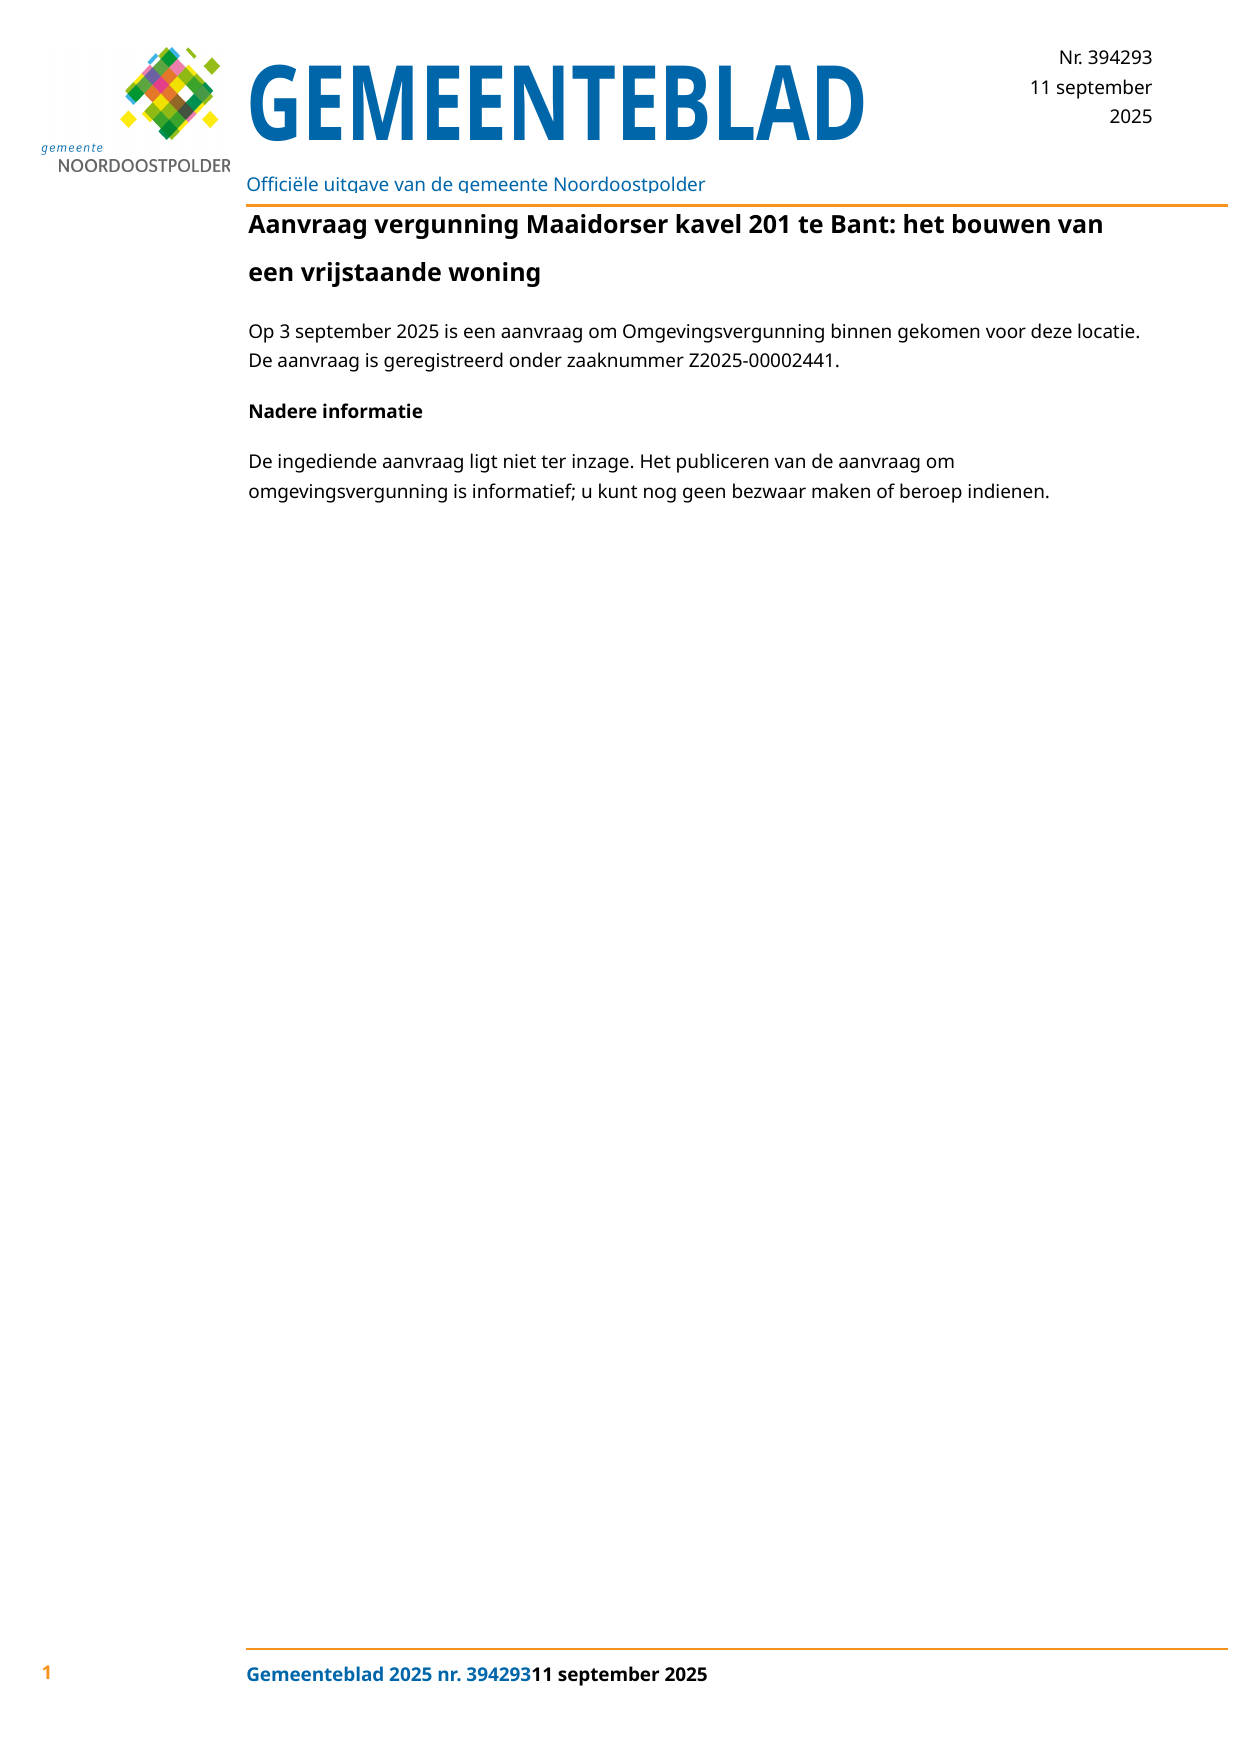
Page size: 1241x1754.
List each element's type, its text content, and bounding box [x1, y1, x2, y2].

text Nadere informatie [248, 398, 1152, 424]
text Aanvraag vergunning Maaidorser kavel 201 te Bant: het bouwen van een vrijstaande woning [248, 207, 1152, 288]
picture [41, 47, 231, 172]
text Op 3 september 2025 is een aanvraag om Omgevingsvergunning binnen gekomen voor deze locatie. De aanvraag is geregistreerd onder zaaknummer Z2025-00002441. [248, 318, 1152, 373]
text De ingediende aanvraag ligt niet ter inzage. Het publiceren van de aanvraag om omgevingsvergunning is informatief; u kunt nog geen bezwaar maken of beroep indienen. [248, 448, 1152, 504]
